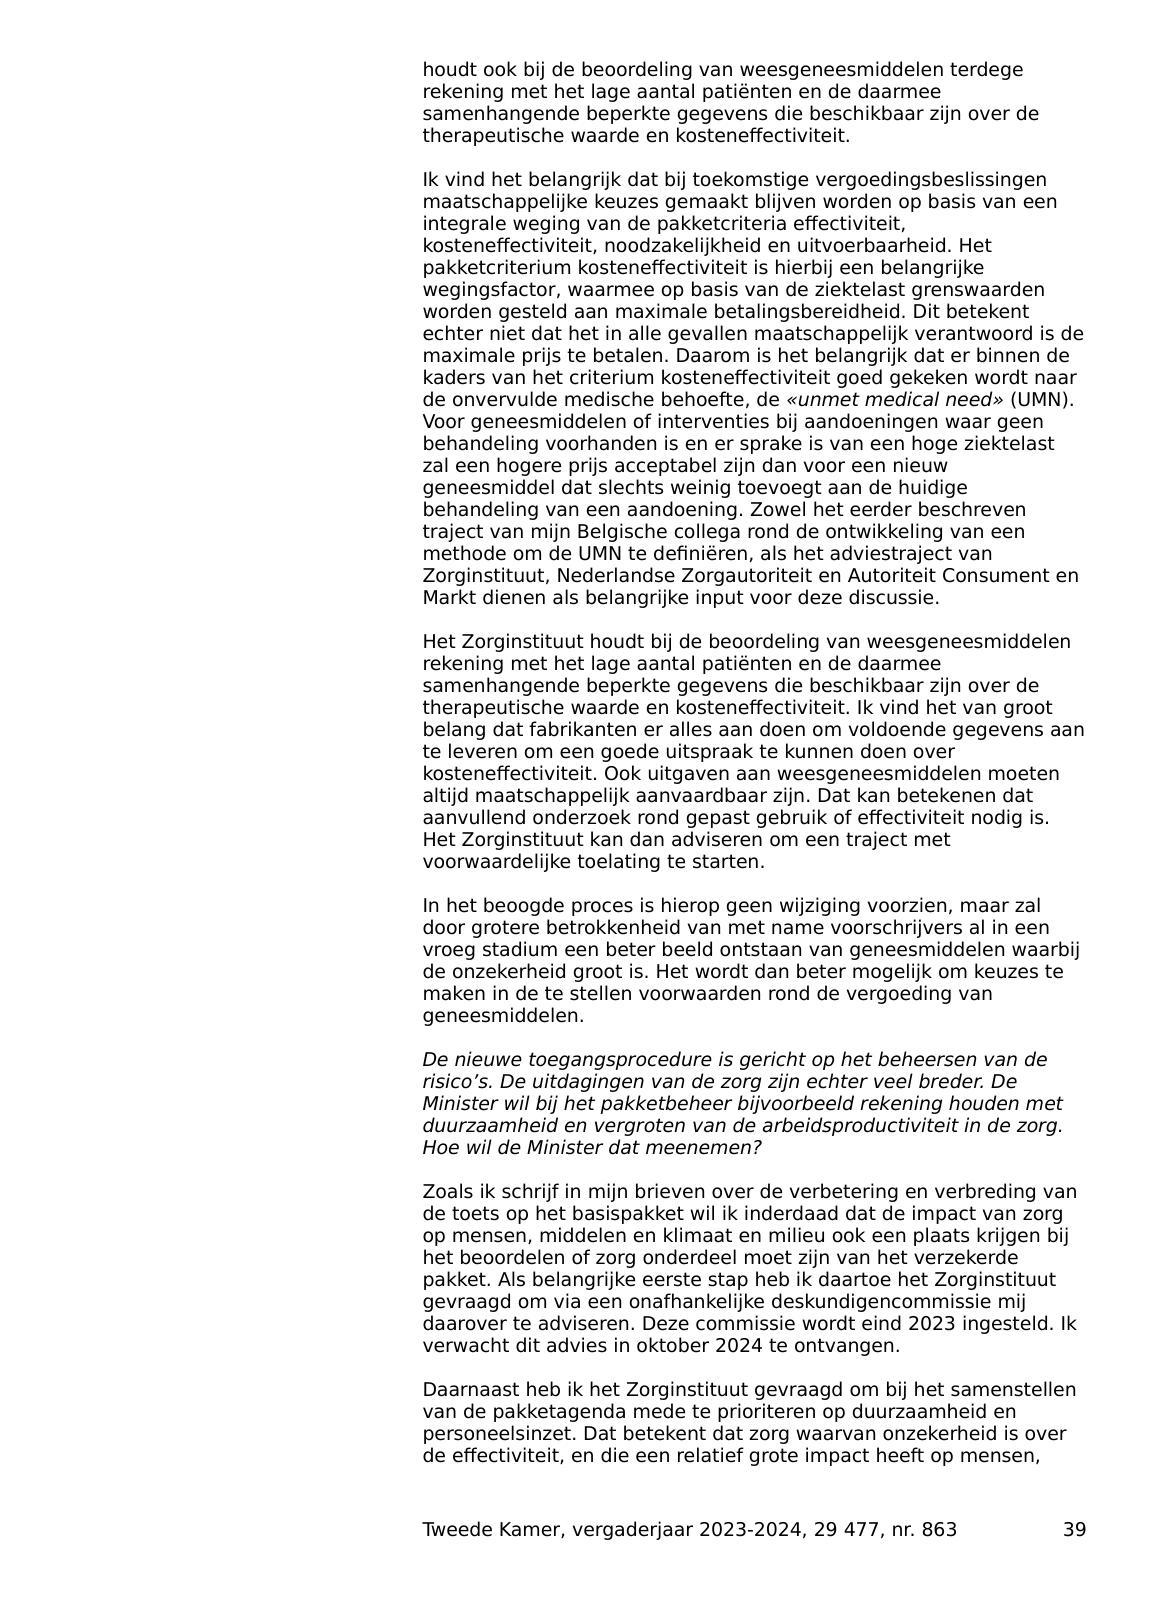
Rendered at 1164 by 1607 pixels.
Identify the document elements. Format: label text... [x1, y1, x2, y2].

text In het beoogde proces is hierop geen wijziging voorzien, maar zal door grotere betrokkenheid van met name voorschrijvers al in een vroeg stadium een beter beeld ontstaan van geneesmiddelen waarbij de onzekerheid groot is. Het wordt dan beter mogelijk om keuzes te maken in de te stellen voorwaarden rond de vergoeding van geneesmiddelen. [422, 895, 1087, 1027]
text Zoals ik schrijf in mijn brieven over de verbetering en verbreding van de toets op het basispakket wil ik inderdaad dat de impact van zorg op mensen, middelen en klimaat en milieu ook een plaats krijgen bij het beoordelen of zorg onderdeel moet zijn van het verzekerde pakket. Als belangrijke eerste stap heb ik daartoe het Zorginstituut gevraagd om via een onafhankelijke deskundigencommissie mij daarover te adviseren. Deze commissie wordt eind 2023 ingesteld. Ik verwacht dit advies in oktober 2024 te ontvangen. [422, 1181, 1087, 1357]
text houdt ook bij de beoordeling van weesgeneesmiddelen terdege rekening met het lage aantal patiënten en de daarmee samenhangende beperkte gegevens die beschikbaar zijn over de therapeutische waarde en kosteneffectiviteit. [422, 59, 1087, 147]
text De nieuwe toegangsprocedure is gericht op het beheersen van de risico’s. De uitdagingen van de zorg zijn echter veel breder. De Minister wil bij het pakketbeheer bijvoorbeeld rekening houden met duurzaamheid en vergroten van de arbeidsproductiviteit in de zorg. Hoe wil de Minister dat meenemen? [422, 1049, 1087, 1159]
text Ik vind het belangrijk dat bij toekomstige vergoedingsbeslissingen maatschappelijke keuzes gemaakt blijven worden op basis van een integrale weging van de pakketcriteria effectiviteit, kosteneffectiviteit, noodzakelijkheid en uitvoerbaarheid. Het pakketcriterium kosteneffectiviteit is hierbij een belangrijke wegingsfactor, waarmee op basis van de ziektelast grenswaarden worden gesteld aan maximale betalingsbereidheid. Dit betekent echter niet dat het in alle gevallen maatschappelijk verantwoord is de maximale prijs te betalen. Daarom is het belangrijk dat er binnen de kaders van het criterium kosteneffectiviteit goed gekeken wordt naar de onvervulde medische behoefte, de «unmet medical need» (UMN). Voor geneesmiddelen of interventies bij aandoeningen waar geen behandeling voorhanden is en er sprake is van een hoge ziektelast zal een hogere prijs acceptabel zijn dan voor een nieuw geneesmiddel dat slechts weinig toevoegt aan de huidige behandeling van een aandoening. Zowel het eerder beschreven traject van mijn Belgische collega rond de ontwikkeling van een methode om de UMN te definiëren, als het adviestraject van Zorginstituut, Nederlandse Zorgautoriteit en Autoriteit Consument en Markt dienen als belangrijke input voor deze discussie. [422, 169, 1087, 609]
text Daarnaast heb ik het Zorginstituut gevraagd om bij het samenstellen van de pakketagenda mede te prioriteren op duurzaamheid en personeelsinzet. Dat betekent dat zorg waarvan onzekerheid is over de effectiviteit, en die een relatief grote impact heeft op mensen, [422, 1379, 1087, 1467]
text Het Zorginstituut houdt bij de beoordeling van weesgeneesmiddelen rekening met het lage aantal patiënten en de daarmee samenhangende beperkte gegevens die beschikbaar zijn over de therapeutische waarde en kosteneffectiviteit. Ik vind het van groot belang dat fabrikanten er alles aan doen om voldoende gegevens aan te leveren om een goede uitspraak te kunnen doen over kosteneffectiviteit. Ook uitgaven aan weesgeneesmiddelen moeten altijd maatschappelijk aanvaardbaar zijn. Dat kan betekenen dat aanvullend onderzoek rond gepast gebruik of effectiviteit nodig is. Het Zorginstituut kan dan adviseren om een traject met voorwaardelijke toelating te starten. [422, 631, 1087, 873]
